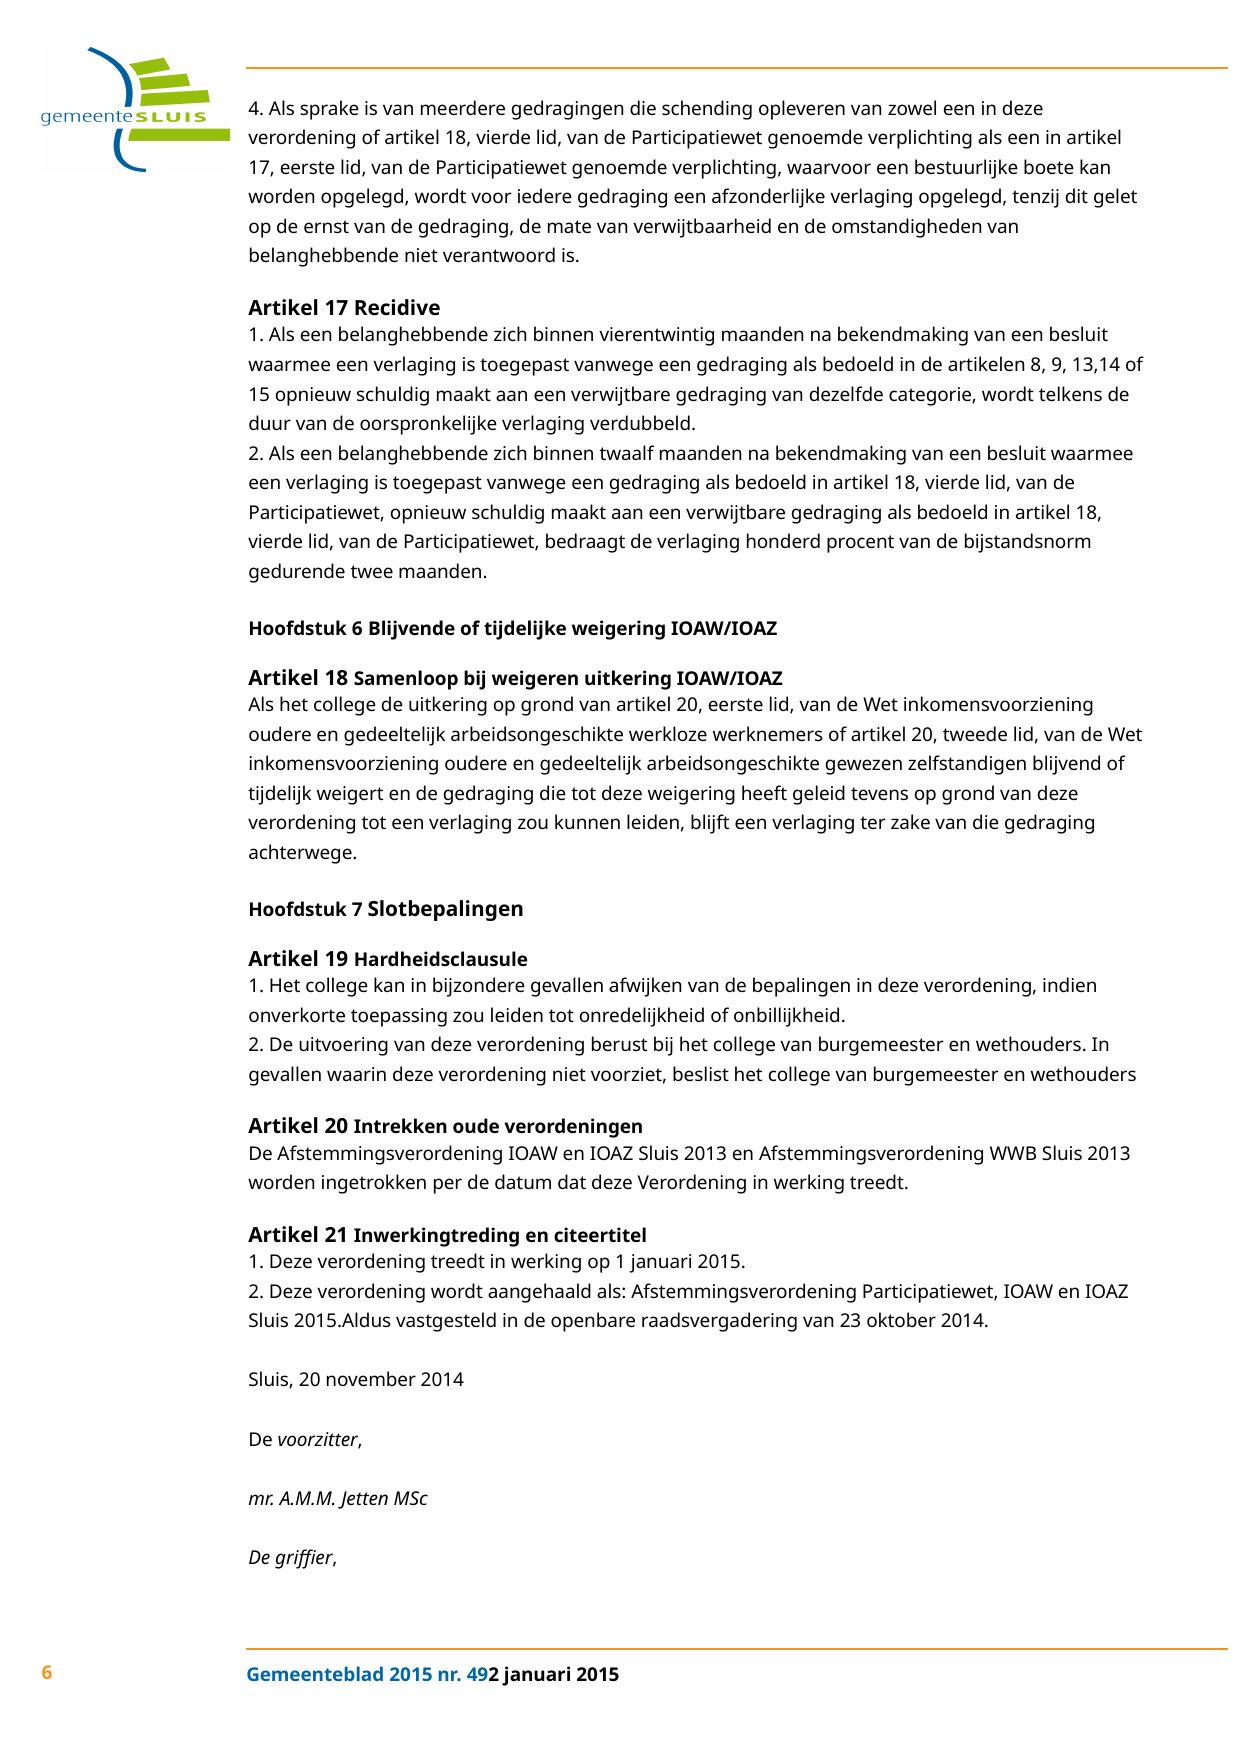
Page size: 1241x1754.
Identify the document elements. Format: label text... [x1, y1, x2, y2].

text De Afstemmingsverordening IOAW en IOAZ Sluis 2013 en Afstemmingsverordening WWB Sluis 2013 worden ingetrokken per de datum dat deze Verordening in werking treedt. [248, 1140, 1152, 1195]
text Hoofdstuk 7 Slotbepalingen [248, 894, 1152, 923]
text Hoofdstuk 6 Blijvende of tijdelijke weigering IOAW/IOAZ [248, 613, 1152, 642]
text 2. Als een belanghebbende zich binnen twaalf maanden na bekendmaking van een besluit waarmee een verlaging is toegepast vanwege een gedraging als bedoeld in artikel 18, vierde lid, van de Participatiewet, opnieuw schuldig maakt aan een verwijtbare gedraging als bedoeld in artikel 18, vierde lid, van de Participatiewet, bedraagt de verlaging honderd procent van de bijstandsnorm gedurende twee maanden. [248, 440, 1152, 584]
text Artikel 21 Inwerkingtreding en citeertitel [248, 1220, 1152, 1248]
text Artikel 17 Recidive [248, 293, 1152, 322]
text De griffier, [248, 1544, 1152, 1570]
picture [41, 47, 231, 172]
text 2. Deze verordening wordt aangehaald als: Afstemmingsverordening Participatiewet, IOAW en IOAZ Sluis 2015.Aldus vastgesteld in de openbare raadsvergadering van 23 oktober 2014. [248, 1278, 1152, 1333]
text Sluis, 20 november 2014 [248, 1367, 1152, 1392]
text mr. A.M.M. Jetten MSc [248, 1485, 1152, 1511]
text 2. De uitvoering van deze verordening berust bij het college van burgemeester en wethouders. In gevallen waarin deze verordening niet voorziet, beslist het college van burgemeester en wethouders [248, 1031, 1152, 1087]
text Artikel 19 Hardheidsclausule [248, 944, 1152, 972]
text Artikel 20 Intrekken oude verordeningen [248, 1111, 1152, 1140]
text 1. Als een belanghebbende zich binnen vierentwintig maanden na bekendmaking van een besluit waarmee een verlaging is toegepast vanwege een gedraging als bedoeld in de artikelen 8, 9, 13,14 of 15 opnieuw schuldig maakt aan een verwijtbare gedraging van dezelfde categorie, wordt telkens de duur van de oorspronkelijke verlaging verdubbeld. [248, 322, 1152, 436]
text 1. Het college kan in bijzondere gevallen afwijken van de bepalingen in deze verordening, indien onverkorte toepassing zou leiden tot onredelijkheid of onbillijkheid. [248, 972, 1152, 1027]
text 1. Deze verordening treedt in werking op 1 januari 2015. [248, 1248, 1152, 1274]
text De voorzitter, [248, 1426, 1152, 1451]
text Artikel 18 Samenloop bij weigeren uitkering IOAW/IOAZ [248, 663, 1152, 691]
text Als het college de uitkering op grond van artikel 20, eerste lid, van de Wet inkomensvoorziening oudere en gedeeltelijk arbeidsongeschikte werkloze werknemers of artikel 20, tweede lid, van de Wet inkomensvoorziening oudere en gedeeltelijk arbeidsongeschikte gewezen zelfstandigen blijvend of tijdelijk weigert en de gedraging die tot deze weigering heeft geleid tevens op grond van deze verordening tot een verlaging zou kunnen leiden, blijft een verlaging ter zake van die gedraging achterwege. [248, 691, 1152, 865]
text 4. Als sprake is van meerdere gedragingen die schending opleveren van zowel een in deze verordening of artikel 18, vierde lid, van de Participatiewet genoemde verplichting als een in artikel 17, eerste lid, van de Participatiewet genoemde verplichting, waarvoor een bestuurlijke boete kan worden opgelegd, wordt voor iedere gedraging een afzonderlijke verlaging opgelegd, tenzij dit gelet op de ernst van de gedraging, de mate van verwijtbaarheid en de omstandigheden van belanghebbende niet verantwoord is. [248, 95, 1152, 268]
